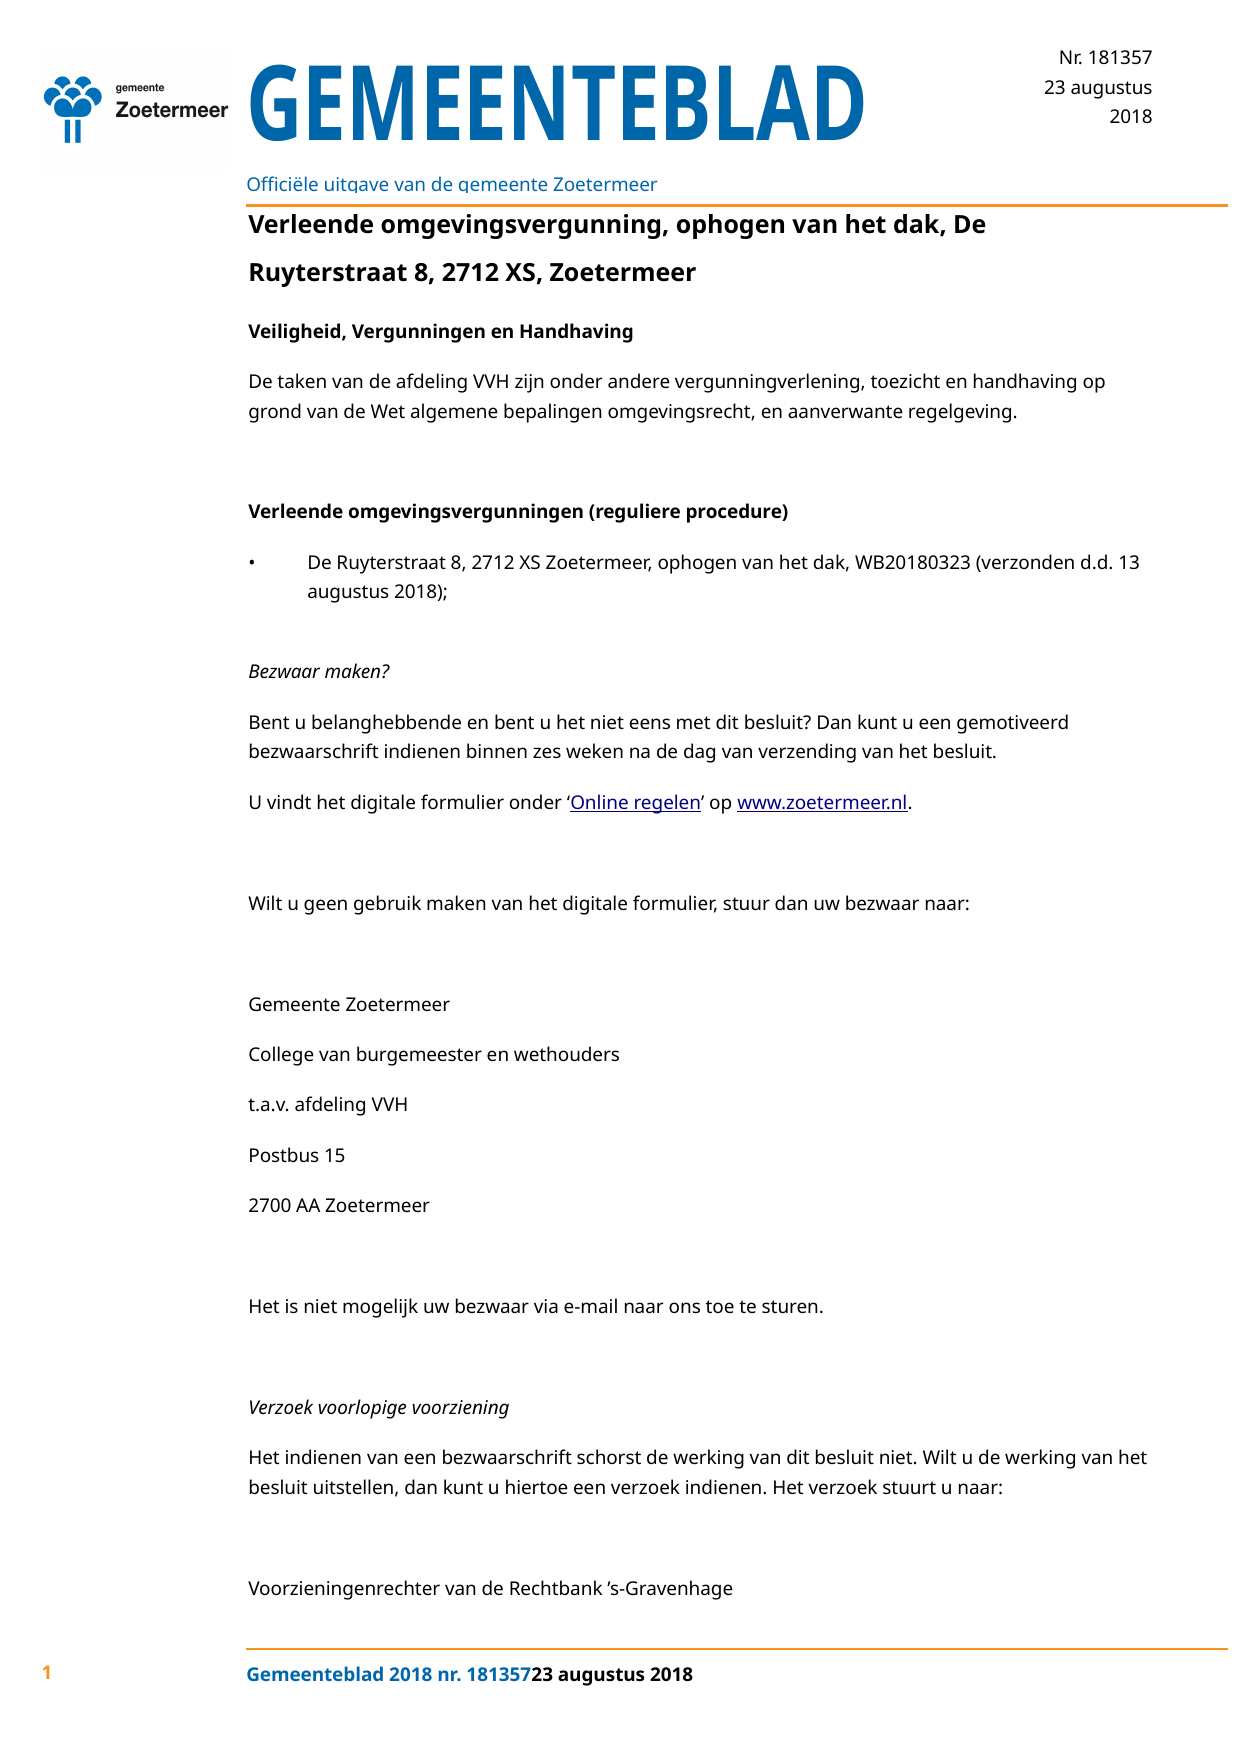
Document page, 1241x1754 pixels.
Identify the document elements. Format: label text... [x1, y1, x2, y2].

text De taken van de afdeling VVH zijn onder andere vergunningverlening, toezicht en handhaving op grond van de Wet algemene bepalingen omgevingsrecht, en aanverwante regelgeving. [248, 368, 1152, 424]
text Verleende omgevingsvergunningen (reguliere procedure) [248, 499, 1152, 524]
text U vindt het digitale formulier onder ‘Online regelen’ op www.zoetermeer.nl. [248, 789, 1152, 815]
text Postbus 15 [248, 1142, 1152, 1168]
text Bent u belanghebbende en bent u het niet eens met dit besluit? Dan kunt u een gemotiveerd bezwaarschrift indienen binnen zes weken na de dag van verzending van het besluit. [248, 709, 1152, 764]
text Gemeente Zoetermeer [248, 991, 1152, 1017]
text Het is niet mogelijk uw bezwaar via e-mail naar ons toe te sturen. [248, 1293, 1152, 1319]
text Veiligheid, Vergunningen en Handhaving [248, 318, 1152, 344]
text t.a.v. afdeling VVH [248, 1092, 1152, 1117]
text Verzoek voorlopige voorziening [248, 1394, 1152, 1420]
text Verleende omgevingsvergunning, ophogen van het dak, De Ruyterstraat 8, 2712 XS, Zoetermeer [248, 207, 1152, 288]
picture [41, 47, 231, 172]
list De Ruyterstraat 8, 2712 XS Zoetermeer, ophogen van het dak, WB20180323 (verzonden d.d. 13 augustus 2018); [248, 549, 1152, 604]
text Bezwaar maken? [248, 659, 1152, 684]
text College van burgemeester en wethouders [248, 1041, 1152, 1067]
text 2700 AA Zoetermeer [248, 1192, 1152, 1218]
text Het indienen van een bezwaarschrift schorst de werking van dit besluit niet. Wilt u de werking van het besluit uitstellen, dan kunt u hiertoe een verzoek indienen. Het verzoek stuurt u naar: [248, 1444, 1152, 1500]
text Voorzieningenrechter van de Rechtbank ’s-Gravenhage [248, 1575, 1152, 1601]
text Wilt u geen gebruik maken van het digitale formulier, stuur dan uw bezwaar naar: [248, 890, 1152, 916]
